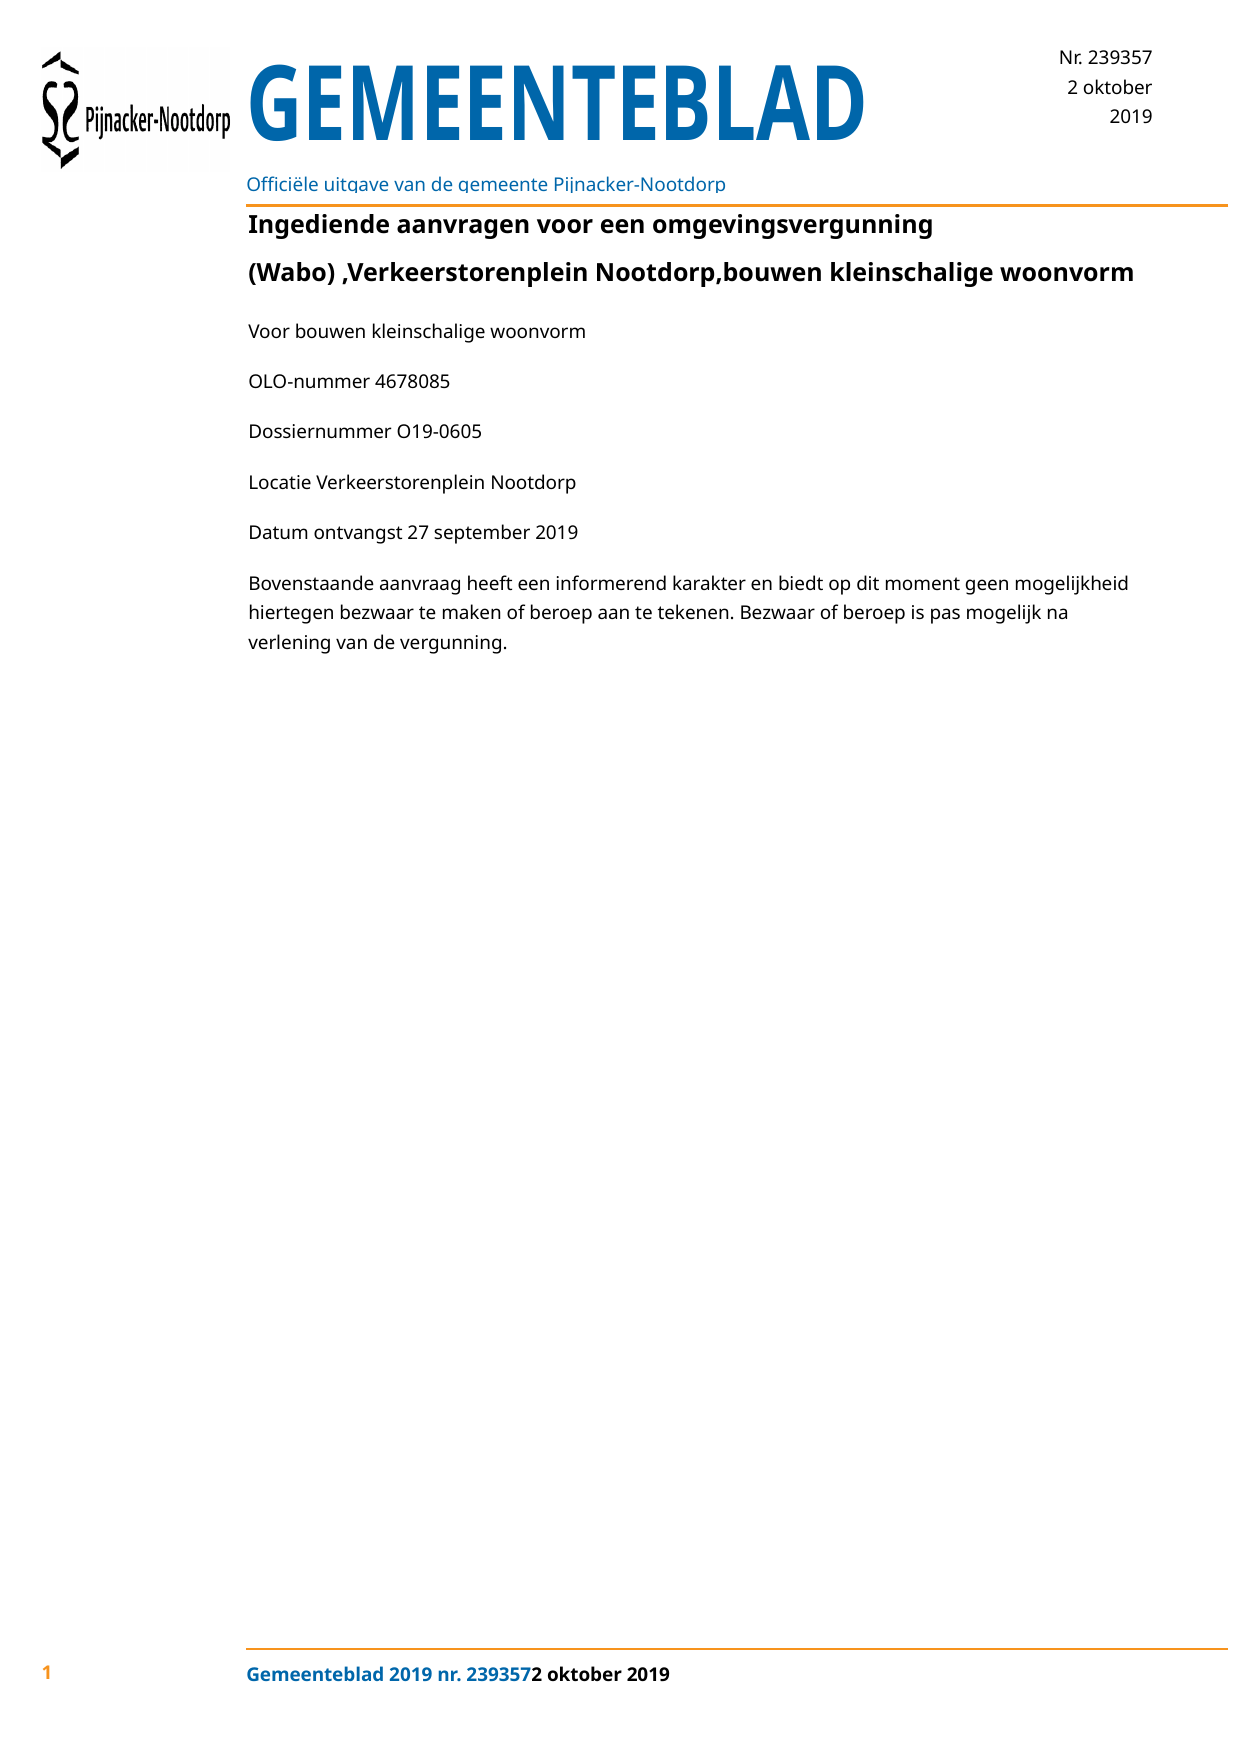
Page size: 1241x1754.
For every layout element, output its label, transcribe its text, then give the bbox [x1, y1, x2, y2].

text Locatie Verkeerstorenplein Nootdorp [248, 469, 1152, 495]
text Voor bouwen kleinschalige woonvorm [248, 318, 1152, 344]
text OLO-nummer 4678085 [248, 368, 1152, 394]
text Datum ontvangst 27 september 2019 [248, 519, 1152, 545]
text Dossiernummer O19-0605 [248, 419, 1152, 444]
picture [41, 47, 231, 172]
text Bovenstaande aanvraag heeft een informerend karakter en biedt op dit moment geen mogelijkheid hiertegen bezwaar te maken of beroep aan te tekenen. Bezwaar of beroep is pas mogelijk na verlening van de vergunning. [248, 570, 1152, 655]
text Ingediende aanvragen voor een omgevingsvergunning (Wabo) ,Verkeerstorenplein Nootdorp,bouwen kleinschalige woonvorm [248, 207, 1152, 288]
